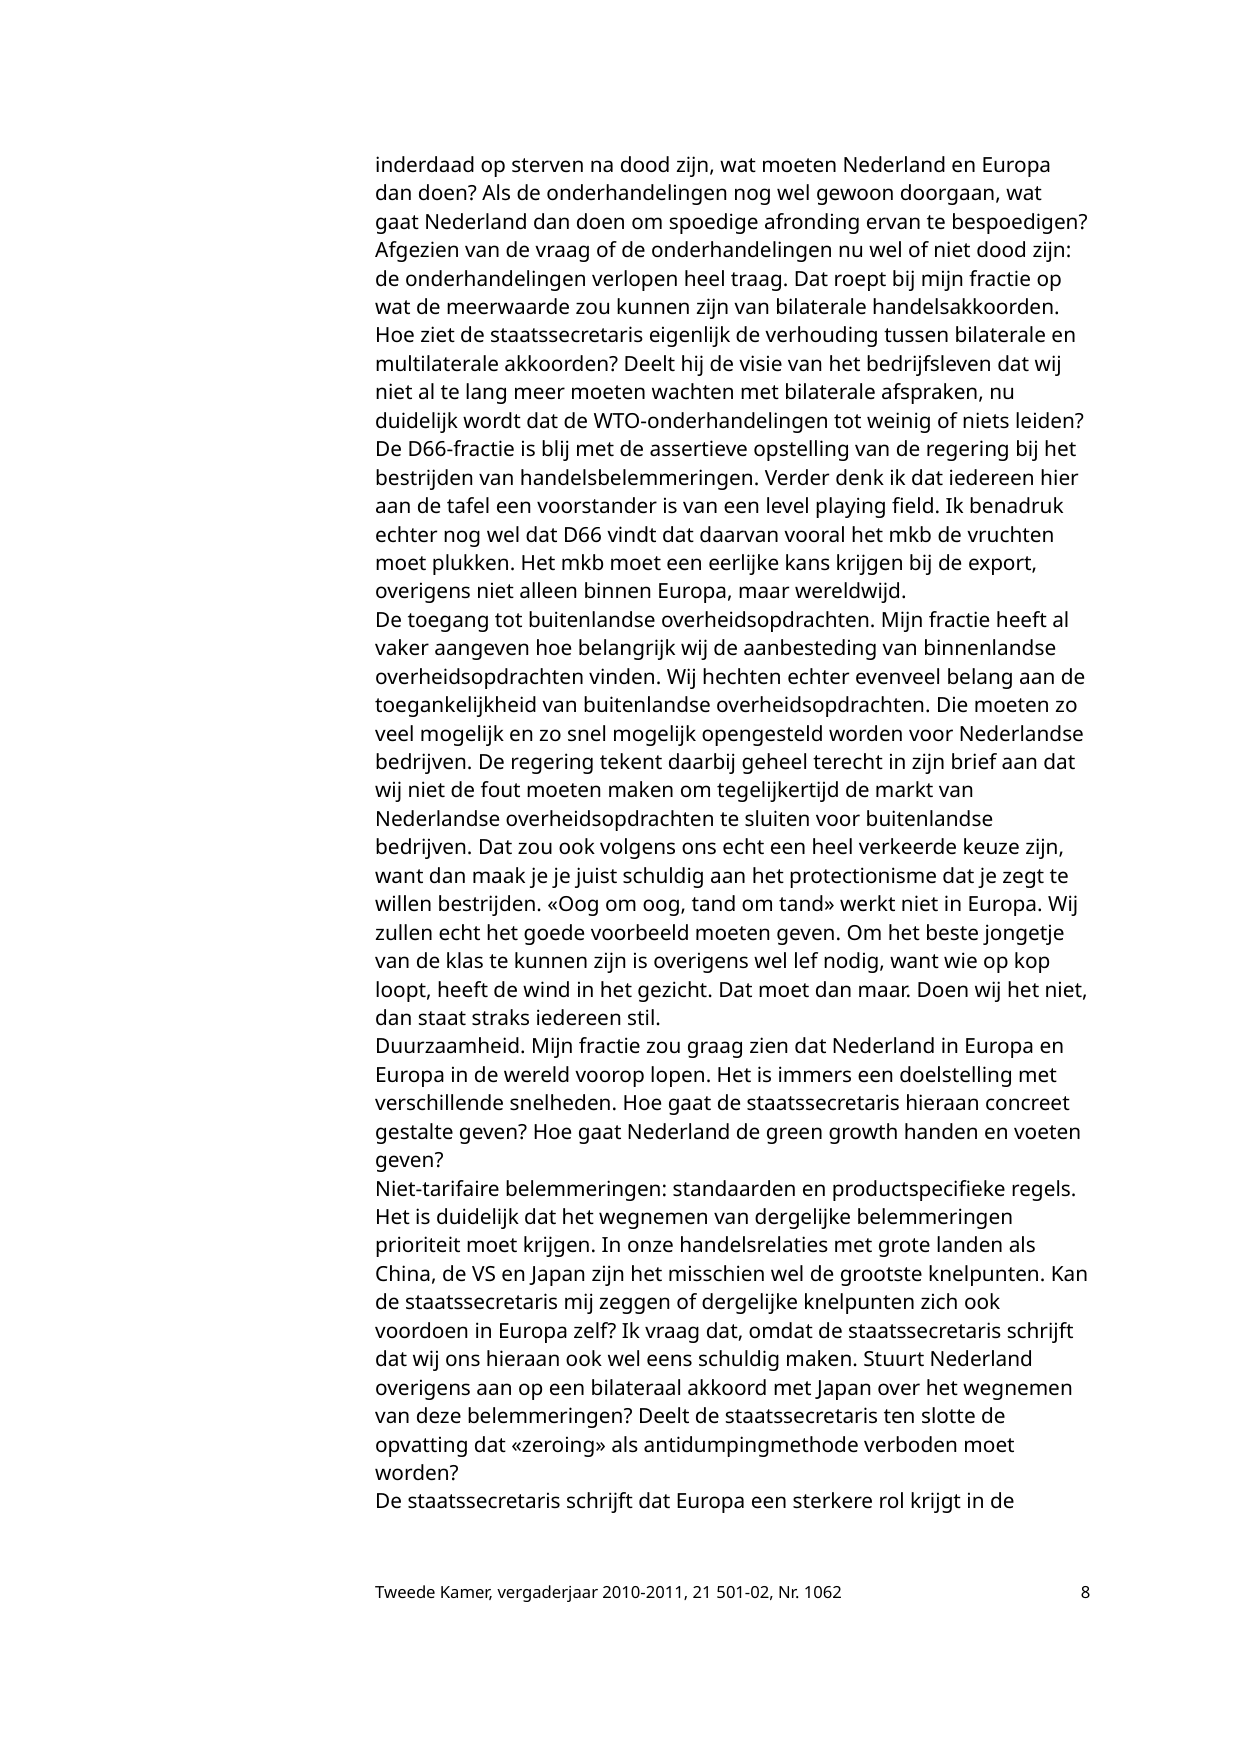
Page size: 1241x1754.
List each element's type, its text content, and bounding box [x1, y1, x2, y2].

text De toegang tot buitenlandse overheidsopdrachten. Mijn fractie heeft al vaker aangeven hoe belangrijk wij de aanbesteding van binnenlandse overheidsopdrachten vinden. Wij hechten echter evenveel belang aan de toegankelijkheid van buitenlandse overheidsopdrachten. Die moeten zo veel mogelijk en zo snel mogelijk opengesteld worden voor Nederlandse bedrijven. De regering tekent daarbij geheel terecht in zijn brief aan dat wij niet de fout moeten maken om tegelijkertijd de markt van Nederlandse overheidsopdrachten te sluiten voor buitenlandse bedrijven. Dat zou ook volgens ons echt een heel verkeerde keuze zijn, want dan maak je je juist schuldig aan het protectionisme dat je zegt te willen bestrijden. «Oog om oog, tand om tand» werkt niet in Europa. Wij zullen echt het goede voorbeeld moeten geven. Om het beste jongetje van de klas te kunnen zijn is overigens wel lef nodig, want wie op kop loopt, heeft de wind in het gezicht. Dat moet dan maar. Doen wij het niet, dan staat straks iedereen stil. [375, 605, 1090, 1032]
text De D66-fractie is blij met de assertieve opstelling van de regering bij het bestrijden van handelsbelemmeringen. Verder denk ik dat iedereen hier aan de tafel een voorstander is van een level playing field. Ik benadruk echter nog wel dat D66 vindt dat daarvan vooral het mkb de vruchten moet plukken. Het mkb moet een eerlijke kans krijgen bij de export, overigens niet alleen binnen Europa, maar wereldwijd. [375, 434, 1090, 605]
text De staatssecretaris schrijft dat Europa een sterkere rol krijgt in de [375, 1487, 1090, 1515]
text Afgezien van de vraag of de onderhandelingen nu wel of niet dood zijn: de onderhandelingen verlopen heel traag. Dat roept bij mijn fractie op wat de meerwaarde zou kunnen zijn van bilaterale handelsakkoorden. Hoe ziet de staatssecretaris eigenlijk de verhouding tussen bilaterale en multilaterale akkoorden? Deelt hij de visie van het bedrijfsleven dat wij niet al te lang meer moeten wachten met bilaterale afspraken, nu duidelijk wordt dat de WTO-onderhandelingen tot weinig of niets leiden? [375, 235, 1090, 434]
text Duurzaamheid. Mijn fractie zou graag zien dat Nederland in Europa en Europa in de wereld voorop lopen. Het is immers een doelstelling met verschillende snelheden. Hoe gaat de staatssecretaris hieraan concreet gestalte geven? Hoe gaat Nederland de green growth handen en voeten geven? [375, 1032, 1090, 1174]
text inderdaad op sterven na dood zijn, wat moeten Nederland en Europa dan doen? Als de onderhandelingen nog wel gewoon doorgaan, wat gaat Nederland dan doen om spoedige afronding ervan te bespoedigen? [375, 150, 1090, 235]
text Niet-tarifaire belemmeringen: standaarden en productspecifieke regels. Het is duidelijk dat het wegnemen van dergelijke belemmeringen prioriteit moet krijgen. In onze handelsrelaties met grote landen als China, de VS en Japan zijn het misschien wel de grootste knelpunten. Kan de staatssecretaris mij zeggen of dergelijke knelpunten zich ook voordoen in Europa zelf? Ik vraag dat, omdat de staatssecretaris schrijft dat wij ons hieraan ook wel eens schuldig maken. Stuurt Nederland overigens aan op een bilateraal akkoord met Japan over het wegnemen van deze belemmeringen? Deelt de staatssecretaris ten slotte de opvatting dat «zeroing» als antidumpingmethode verboden moet worden? [375, 1174, 1090, 1487]
